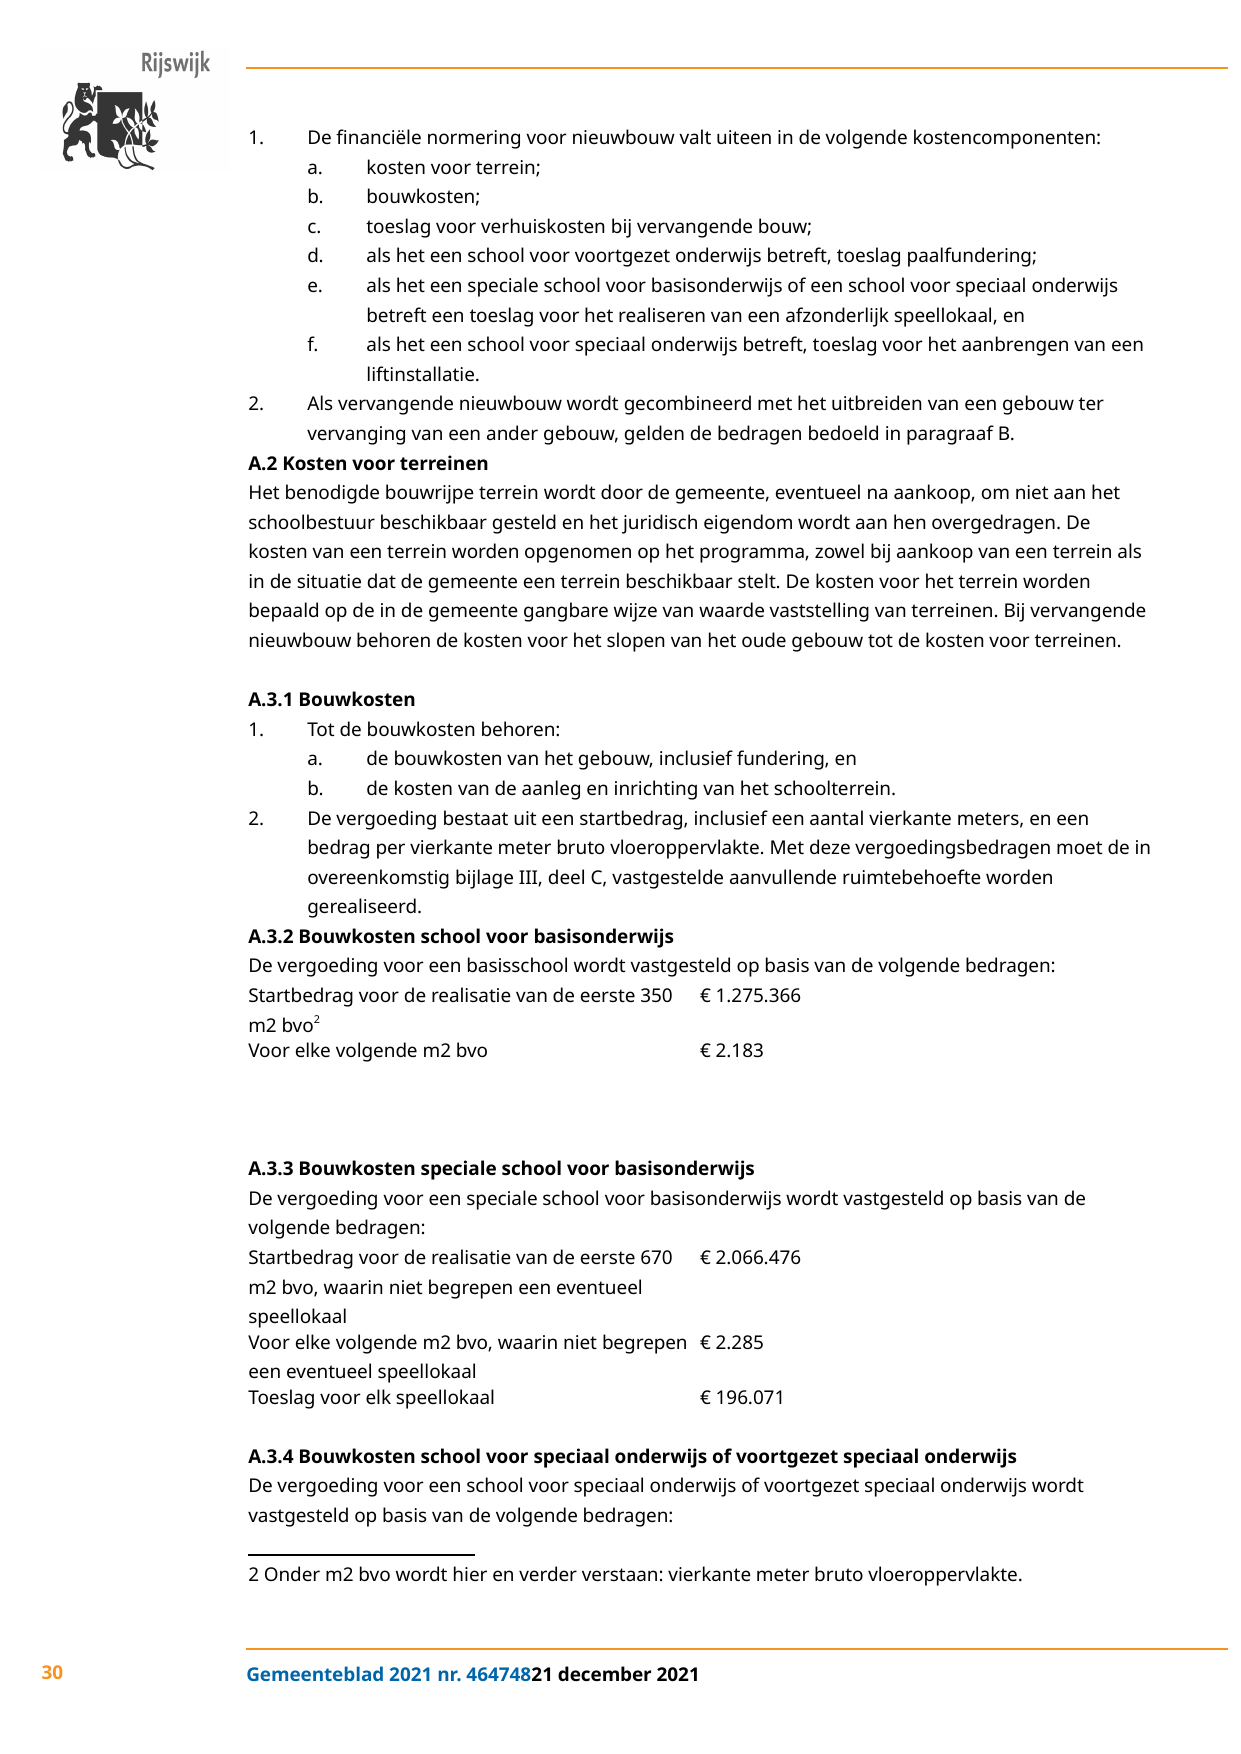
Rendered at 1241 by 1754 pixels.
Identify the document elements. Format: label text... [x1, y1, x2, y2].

text Het benodigde bouwrijpe terrein wordt door de gemeente, eventueel na aankoop, om niet aan het schoolbestuur beschikbaar gesteld en het juridisch eigendom wordt aan hen overgedragen. De kosten van een terrein worden opgenomen op het programma, zowel bij aankoop van een terrein als in de situatie dat de gemeente een terrein beschikbaar stelt. De kosten voor het terrein worden bepaald op de in de gemeente gangbare wijze van waarde vaststelling van terreinen. Bij vervangende nieuwbouw behoren de kosten voor het slopen van het oude gebouw tot de kosten voor terreinen. [248, 479, 1152, 653]
table_cell Voor elke volgende m2 bvo, waarin niet begrepen een eventueel speellokaal [248, 1329, 700, 1384]
text A.3.4 Bouwkosten school voor speciaal onderwijs of voortgezet speciaal onderwijs [248, 1443, 1152, 1469]
list als het een speciale school voor basisonderwijs of een school voor speciaal onderwijs betreft een toeslag voor het realiseren van een afzonderlijk speellokaal, en [307, 272, 1152, 328]
text A.2 Kosten voor terreinen [248, 450, 1152, 476]
table_header Startbedrag voor de realisatie van de eerste 350 m2 bvo [248, 983, 700, 1038]
list de bouwkosten van het gebouw, inclusief fundering, en [307, 746, 1152, 771]
list Tot de bouwkosten behoren: [248, 716, 1152, 742]
list als het een school voor voortgezet onderwijs betreft, toeslag paalfundering; [307, 243, 1152, 268]
text De vergoeding voor een school voor speciaal onderwijs of voortgezet speciaal onderwijs wordt vastgesteld op basis van de volgende bedragen: [248, 1473, 1152, 1528]
list bouwkosten; [307, 183, 1152, 209]
table_header € 1.275.366 [700, 983, 1152, 1038]
list De financiële normering voor nieuwbouw valt uiteen in de volgende kostencomponenten: [248, 124, 1152, 150]
text A.3.3 Bouwkosten speciale school voor basisonderwijs [248, 1155, 1152, 1181]
text A.3.2 Bouwkosten school voor basisonderwijs [248, 923, 1152, 949]
text De vergoeding voor een basisschool wordt vastgesteld op basis van de volgende bedragen: [248, 953, 1152, 978]
list De vergoeding bestaat uit een startbedrag, inclusief een aantal vierkante meters, en een bedrag per vierkante meter bruto vloeroppervlakte. Met deze vergoedingsbedragen moet de in overeenkomstig bijlage III, deel C, vastgestelde aanvullende ruimtebehoefte worden gerealiseerd. [248, 805, 1152, 919]
list kosten voor terrein; [307, 154, 1152, 180]
list Als vervangende nieuwbouw wordt gecombineerd met het uitbreiden van een gebouw ter vervanging van een ander gebouw, gelden de bedragen bedoeld in paragraaf B. [248, 391, 1152, 446]
table_cell € 196.071 [700, 1385, 1152, 1410]
list als het een school voor speciaal onderwijs betreft, toeslag voor het aanbrengen van een liftinstallatie. [307, 331, 1152, 387]
list de kosten van de aanleg en inrichting van het schoolterrein. [307, 775, 1152, 801]
table_cell Toeslag voor elk speellokaal [248, 1385, 700, 1410]
table_header Startbedrag voor de realisatie van de eerste 670 m2 bvo, waarin niet begrepen een eventueel speellokaal [248, 1244, 700, 1329]
picture [41, 47, 231, 172]
text A.3.1 Bouwkosten [248, 686, 1152, 712]
table_cell Voor elke volgende m2 bvo [248, 1038, 700, 1063]
table_header € 2.066.476 [700, 1244, 1152, 1329]
list toeslag voor verhuiskosten bij vervangende bouw; [307, 213, 1152, 239]
table_cell € 2.285 [700, 1329, 1152, 1384]
table_cell € 2.183 [700, 1038, 1152, 1063]
text De vergoeding voor een speciale school voor basisonderwijs wordt vastgesteld op basis van de volgende bedragen: [248, 1185, 1152, 1240]
